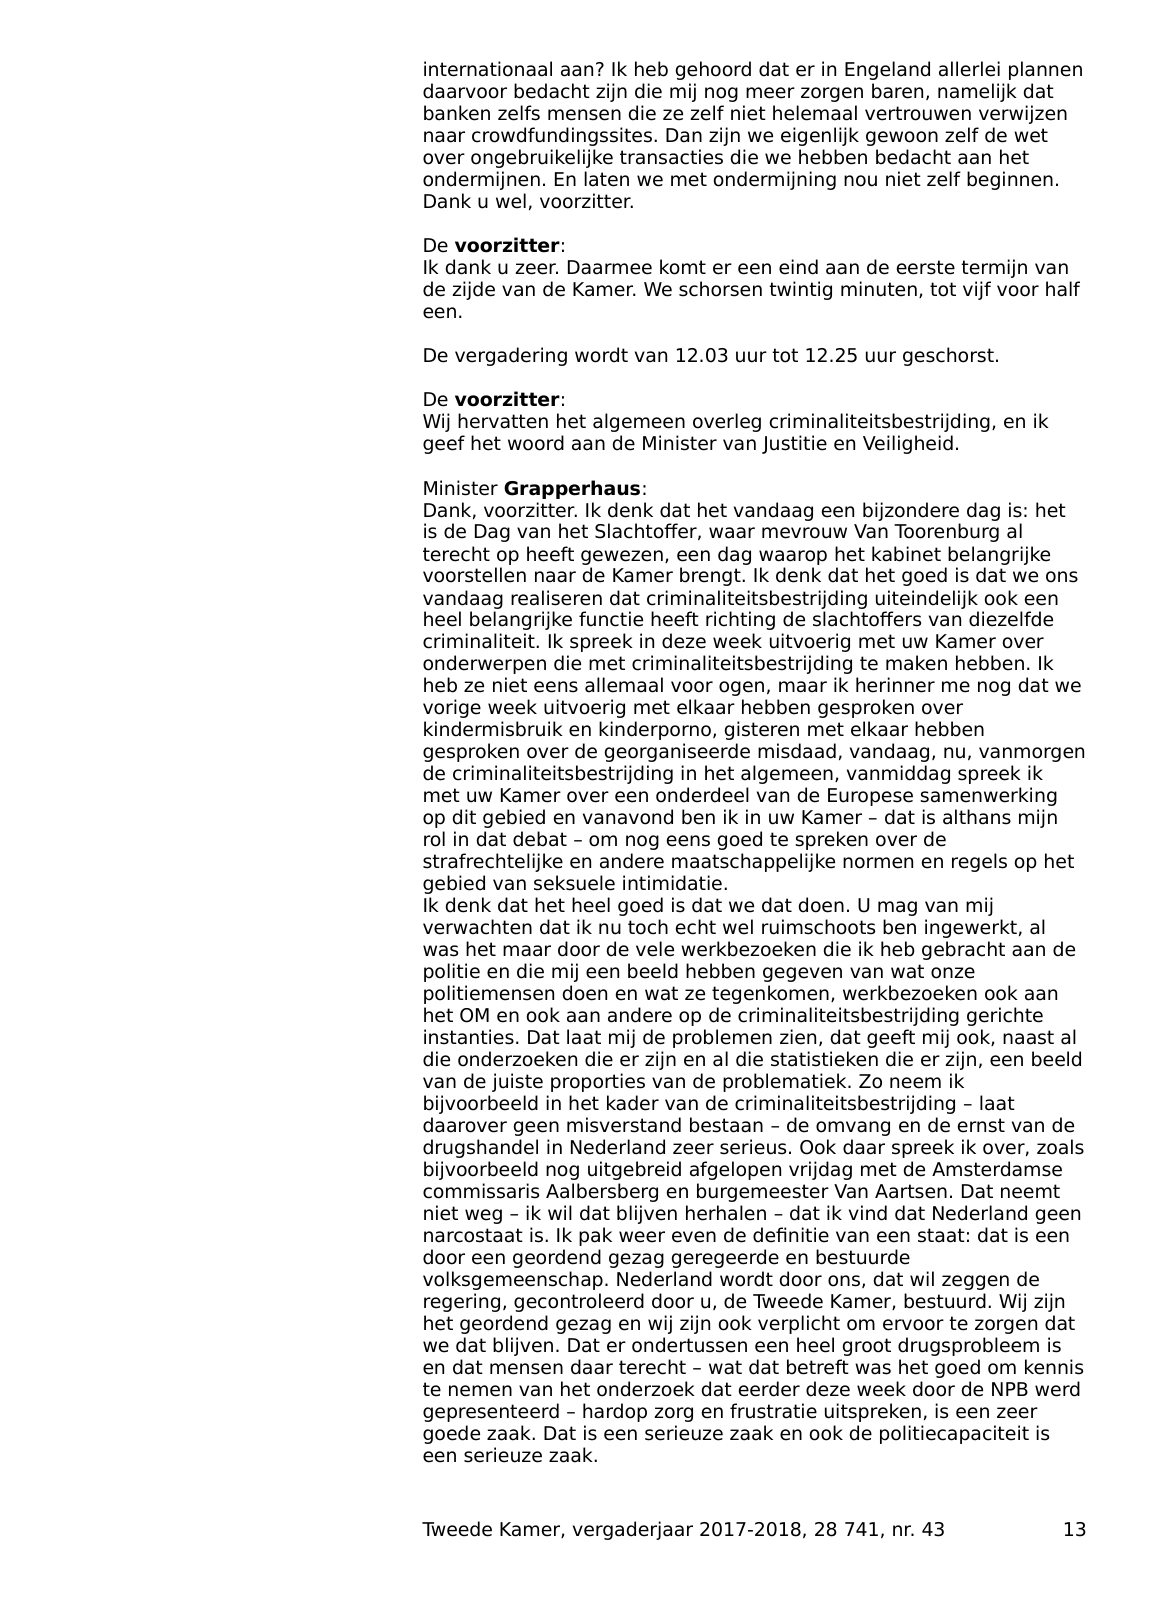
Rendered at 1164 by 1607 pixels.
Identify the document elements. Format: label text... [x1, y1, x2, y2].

text Dank, voorzitter. Ik denk dat het vandaag een bijzondere dag is: het is de Dag van het Slachtoffer, waar mevrouw Van Toorenburg al terecht op heeft gewezen, een dag waarop het kabinet belangrijke voorstellen naar de Kamer brengt. Ik denk dat het goed is dat we ons vandaag realiseren dat criminaliteitsbestrijding uiteindelijk ook een heel belangrijke functie heeft richting de slachtoffers van diezelfde criminaliteit. Ik spreek in deze week uitvoerig met uw Kamer over onderwerpen die met criminaliteitsbestrijding te maken hebben. Ik heb ze niet eens allemaal voor ogen, maar ik herinner me nog dat we vorige week uitvoerig met elkaar hebben gesproken over kindermisbruik en kinderporno, gisteren met elkaar hebben gesproken over de georganiseerde misdaad, vandaag, nu, vanmorgen de criminaliteitsbestrijding in het algemeen, vanmiddag spreek ik met uw Kamer over een onderdeel van de Europese samenwerking op dit gebied en vanavond ben ik in uw Kamer – dat is althans mijn rol in dat debat – om nog eens goed te spreken over de strafrechtelijke en andere maatschappelijke normen en regels op het gebied van seksuele intimidatie. [422, 499, 1087, 895]
text Wij hervatten het algemeen overleg criminaliteitsbestrijding, en ik geef het woord aan de Minister van Justitie en Veiligheid. [422, 411, 1087, 455]
text Ik dank u zeer. Daarmee komt er een eind aan de eerste termijn van de zijde van de Kamer. We schorsen twintig minuten, tot vijf voor half een. [422, 257, 1087, 323]
text Ik denk dat het heel goed is dat we dat doen. U mag van mij verwachten dat ik nu toch echt wel ruimschoots ben ingewerkt, al was het maar door de vele werkbezoeken die ik heb gebracht aan de politie en die mij een beeld hebben gegeven van wat onze politiemensen doen en wat ze tegenkomen, werkbezoeken ook aan het OM en ook aan andere op de criminaliteitsbestrijding gerichte instanties. Dat laat mij de problemen zien, dat geeft mij ook, naast al die onderzoeken die er zijn en al die statistieken die er zijn, een beeld van de juiste proporties van de problematiek. Zo neem ik bijvoorbeeld in het kader van de criminaliteitsbestrijding – laat daarover geen misverstand bestaan – de omvang en de ernst van de drugshandel in Nederland zeer serieus. Ook daar spreek ik over, zoals bijvoorbeeld nog uitgebreid afgelopen vrijdag met de Amsterdamse commissaris Aalbersberg en burgemeester Van Aartsen. Dat neemt niet weg – ik wil dat blijven herhalen – dat ik vind dat Nederland geen narcostaat is. Ik pak weer even de definitie van een staat: dat is een door een geordend gezag geregeerde en bestuurde volksgemeenschap. Nederland wordt door ons, dat wil zeggen de regering, gecontroleerd door u, de Tweede Kamer, bestuurd. Wij zijn het geordend gezag en wij zijn ook verplicht om ervoor te zorgen dat we dat blijven. Dat er ondertussen een heel groot drugsprobleem is en dat mensen daar terecht – wat dat betreft was het goed om kennis te nemen van het onderzoek dat eerder deze week door de NPB werd gepresenteerd – hardop zorg en frustratie uitspreken, is een zeer goede zaak. Dat is een serieuze zaak en ook de politiecapaciteit is een serieuze zaak. [422, 895, 1087, 1467]
text internationaal aan? Ik heb gehoord dat er in Engeland allerlei plannen daarvoor bedacht zijn die mij nog meer zorgen baren, namelijk dat banken zelfs mensen die ze zelf niet helemaal vertrouwen verwijzen naar crowdfundingssites. Dan zijn we eigenlijk gewoon zelf de wet over ongebruikelijke transacties die we hebben bedacht aan het ondermijnen. En laten we met ondermijning nou niet zelf beginnen. [422, 59, 1087, 191]
text Dank u wel, voorzitter. [422, 191, 1087, 213]
text De voorzitter: [422, 389, 1087, 411]
text De voorzitter: [422, 235, 1087, 257]
text Minister Grapperhaus: [422, 477, 1087, 499]
text De vergadering wordt van 12.03 uur tot 12.25 uur geschorst. [422, 345, 1087, 367]
